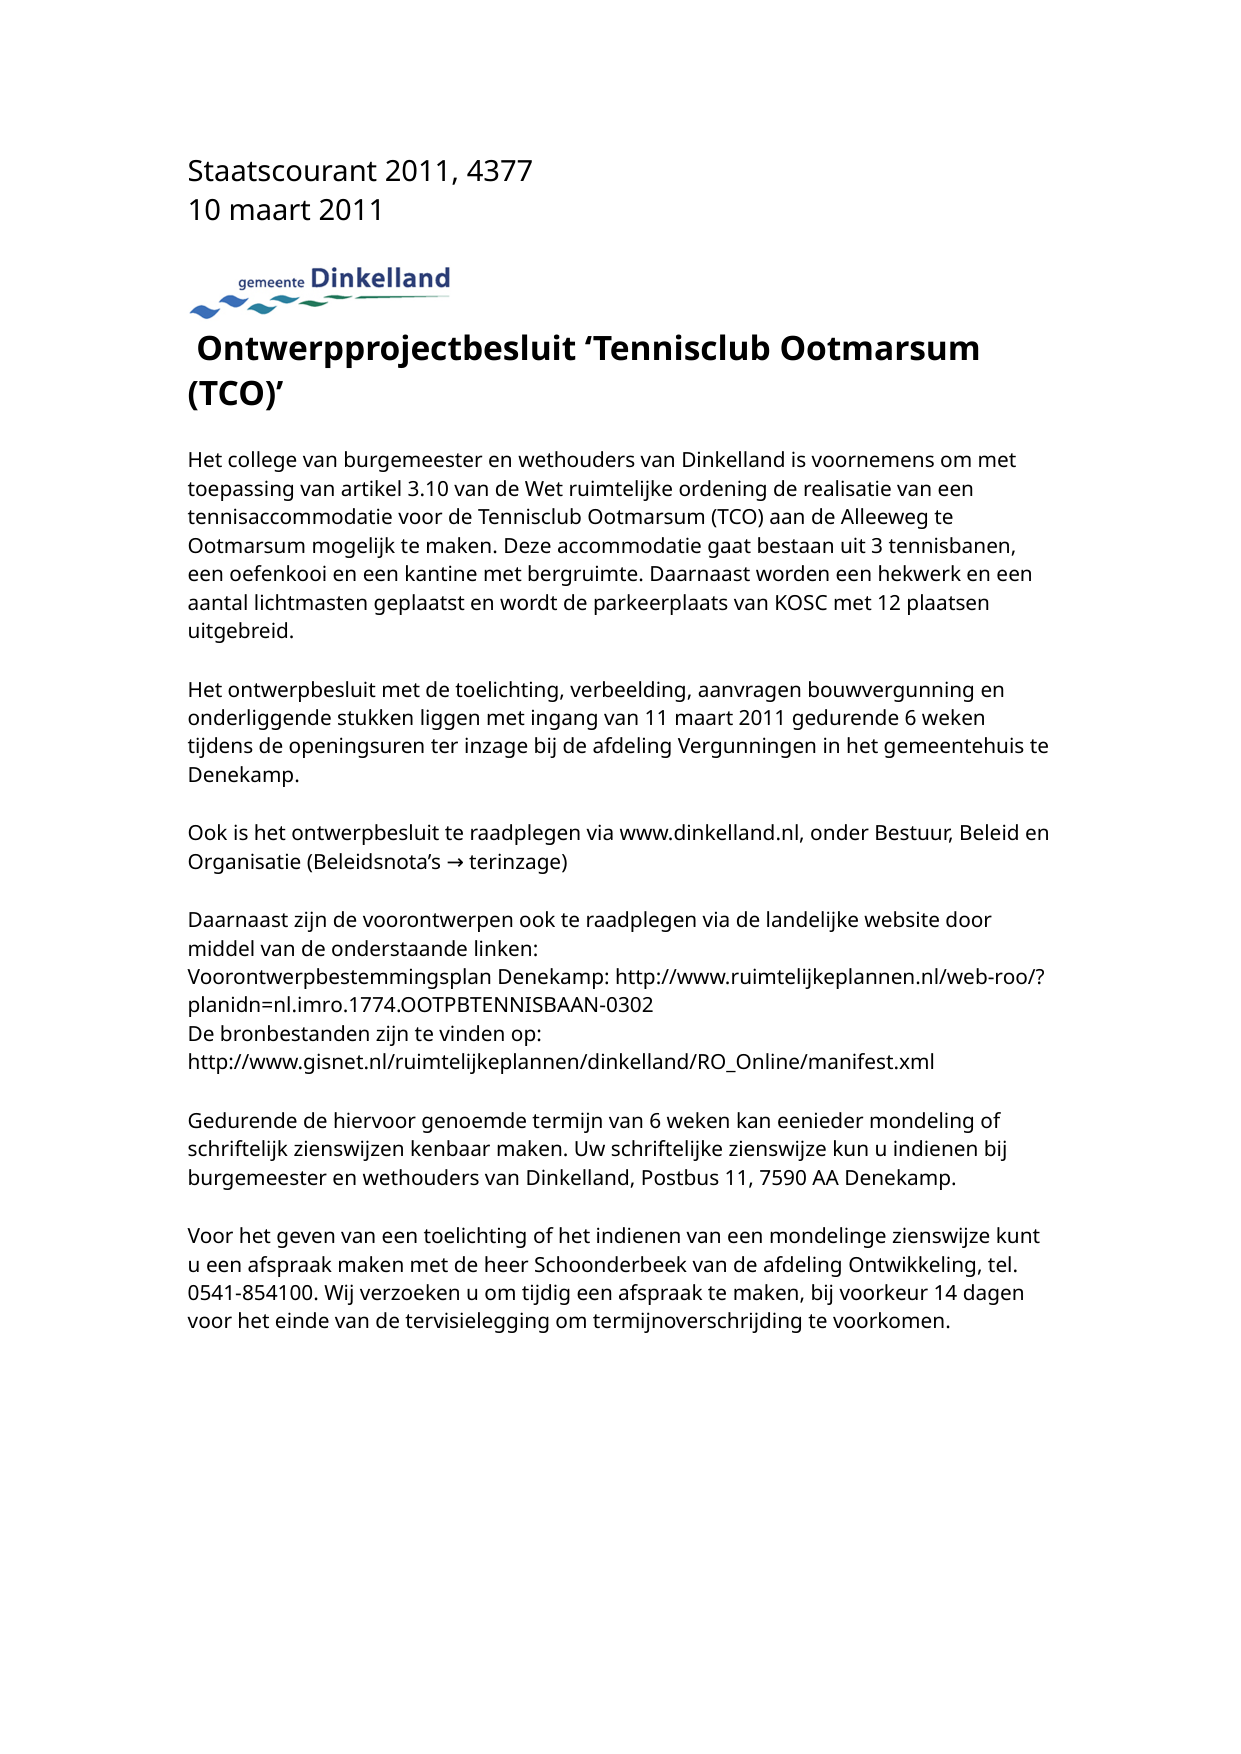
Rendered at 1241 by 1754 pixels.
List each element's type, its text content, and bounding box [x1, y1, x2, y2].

text Voorontwerpbestemmingsplan Denekamp: http://www.ruimtelijkeplannen.nl/web-roo/?planidn=nl.imro.1774.OOTPBTENNISBAAN-0302 [187, 962, 1053, 1019]
text Ook is het ontwerpbesluit te raadplegen via www.dinkelland.nl, onder Bestuur, Beleid en Organisatie (Beleidsnota’s → terinzage) [187, 818, 1053, 875]
text Daarnaast zijn de voorontwerpen ook te raadplegen via de landelijke website door middel van de onderstaande linken: [187, 905, 1053, 962]
text Het ontwerpbesluit met de toelichting, verbeelding, aanvragen bouwvergunning en onderliggende stukken liggen met ingang van 11 maart 2011 gedurende 6 weken tijdens de openingsuren ter inzage bij de afdeling Vergunningen in het gemeentehuis te Denekamp. [187, 675, 1053, 788]
text Gedurende de hiervoor genoemde termijn van 6 weken kan eenieder mondeling of schriftelijk zienswijzen kenbaar maken. Uw schriftelijke zienswijze kun u indienen bij burgemeester en wethouders van Dinkelland, Postbus 11, 7590 AA Denekamp. [187, 1106, 1053, 1191]
text Het college van burgemeester en wethouders van Dinkelland is voornemens om met toepassing van artikel 3.10 van de Wet ruimtelijke ordening de realisatie van een tennisaccommodatie voor de Tennisclub Ootmarsum (TCO) aan de Alleeweg te Ootmarsum mogelijk te maken. Deze accommodatie gaat bestaan uit 3 tennisbanen, een oefenkooi en een kantine met bergruimte. Daarnaast worden een hekwerk en een aantal lichtmasten geplaatst en wordt de parkeerplaats van KOSC met 12 plaatsen uitgebreid. [187, 446, 1053, 645]
text De bronbestanden zijn te vinden op: http://www.gisnet.nl/ruimtelijkeplannen/dinkelland/RO_Online/manifest.xml [187, 1019, 1053, 1076]
subtitle Ontwerpprojectbesluit ‘Tennisclub Ootmarsum (TCO)’ [187, 271, 1053, 416]
text Staatscourant 2011, 4377 [187, 150, 1053, 190]
text 10 maart 2011 [187, 190, 1053, 229]
picture [187, 258, 454, 325]
text Voor het geven van een toelichting of het indienen van een mondelinge zienswijze kunt u een afspraak maken met de heer Schoonderbeek van de afdeling Ontwikkeling, tel. 0541-854100. Wij verzoeken u om tijdig een afspraak te maken, bij voorkeur 14 dagen voor het einde van de tervisielegging om termijnoverschrijding te voorkomen. [187, 1221, 1053, 1335]
